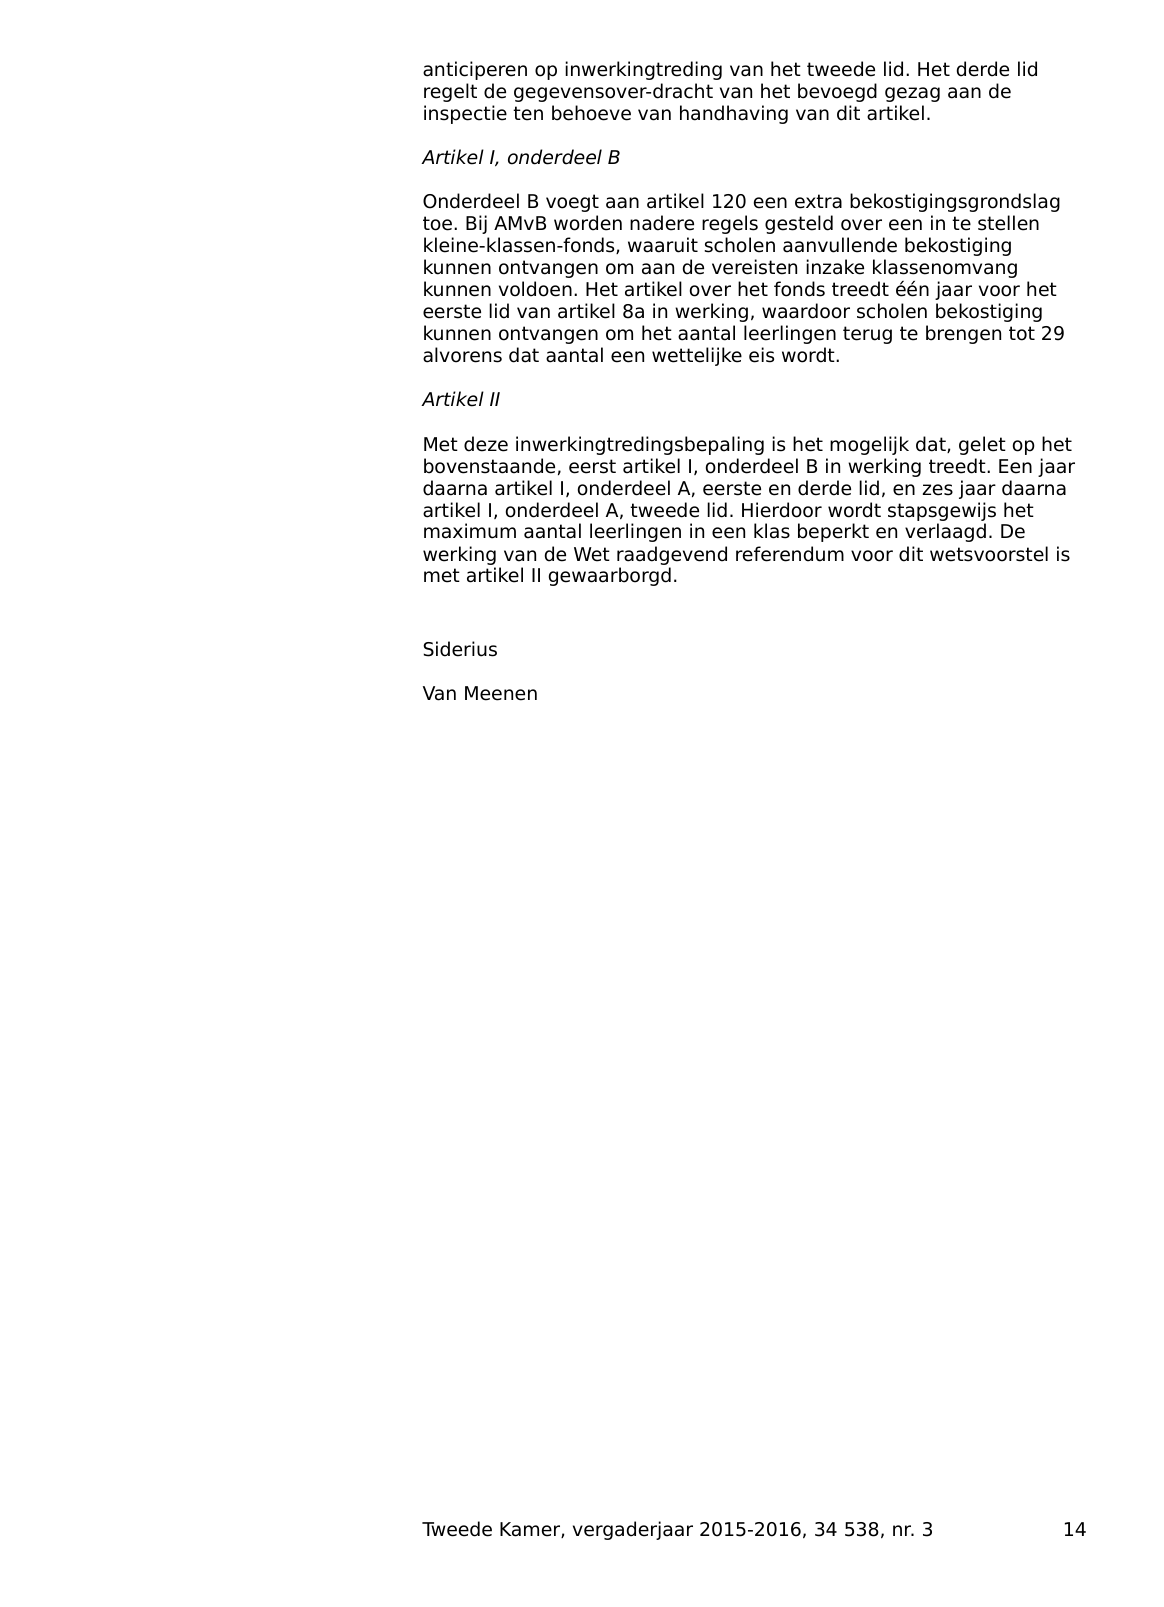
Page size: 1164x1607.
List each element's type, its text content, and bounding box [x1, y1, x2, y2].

text Onderdeel B voegt aan artikel 120 een extra bekostigingsgrondslag toe. Bij AMvB worden nadere regels gesteld over een in te stellen kleine-klassen-fonds, waaruit scholen aanvullende bekostiging kunnen ontvangen om aan de vereisten inzake klassenomvang kunnen voldoen. Het artikel over het fonds treedt één jaar voor het eerste lid van artikel 8a in werking, waardoor scholen bekostiging kunnen ontvangen om het aantal leerlingen terug te brengen tot 29 alvorens dat aantal een wettelijke eis wordt. [422, 191, 1087, 367]
subtitle Artikel I, onderdeel B [422, 147, 1087, 169]
subtitle Artikel II [422, 389, 1087, 411]
text Met deze inwerkingtredingsbepaling is het mogelijk dat, gelet op het bovenstaande, eerst artikel I, onderdeel B in werking treedt. Een jaar daarna artikel I, onderdeel A, eerste en derde lid, en zes jaar daarna artikel I, onderdeel A, tweede lid. Hierdoor wordt stapsgewijs het maximum aantal leerlingen in een klas beperkt en verlaagd. De werking van de Wet raadgevend referendum voor dit wetsvoorstel is met artikel II gewaarborgd. [422, 433, 1087, 587]
text Siderius Van Meenen [422, 617, 1087, 705]
text anticiperen op inwerkingtreding van het tweede lid. Het derde lid regelt de gegevensover-dracht van het bevoegd gezag aan de inspectie ten behoeve van handhaving van dit artikel. [422, 59, 1087, 125]
